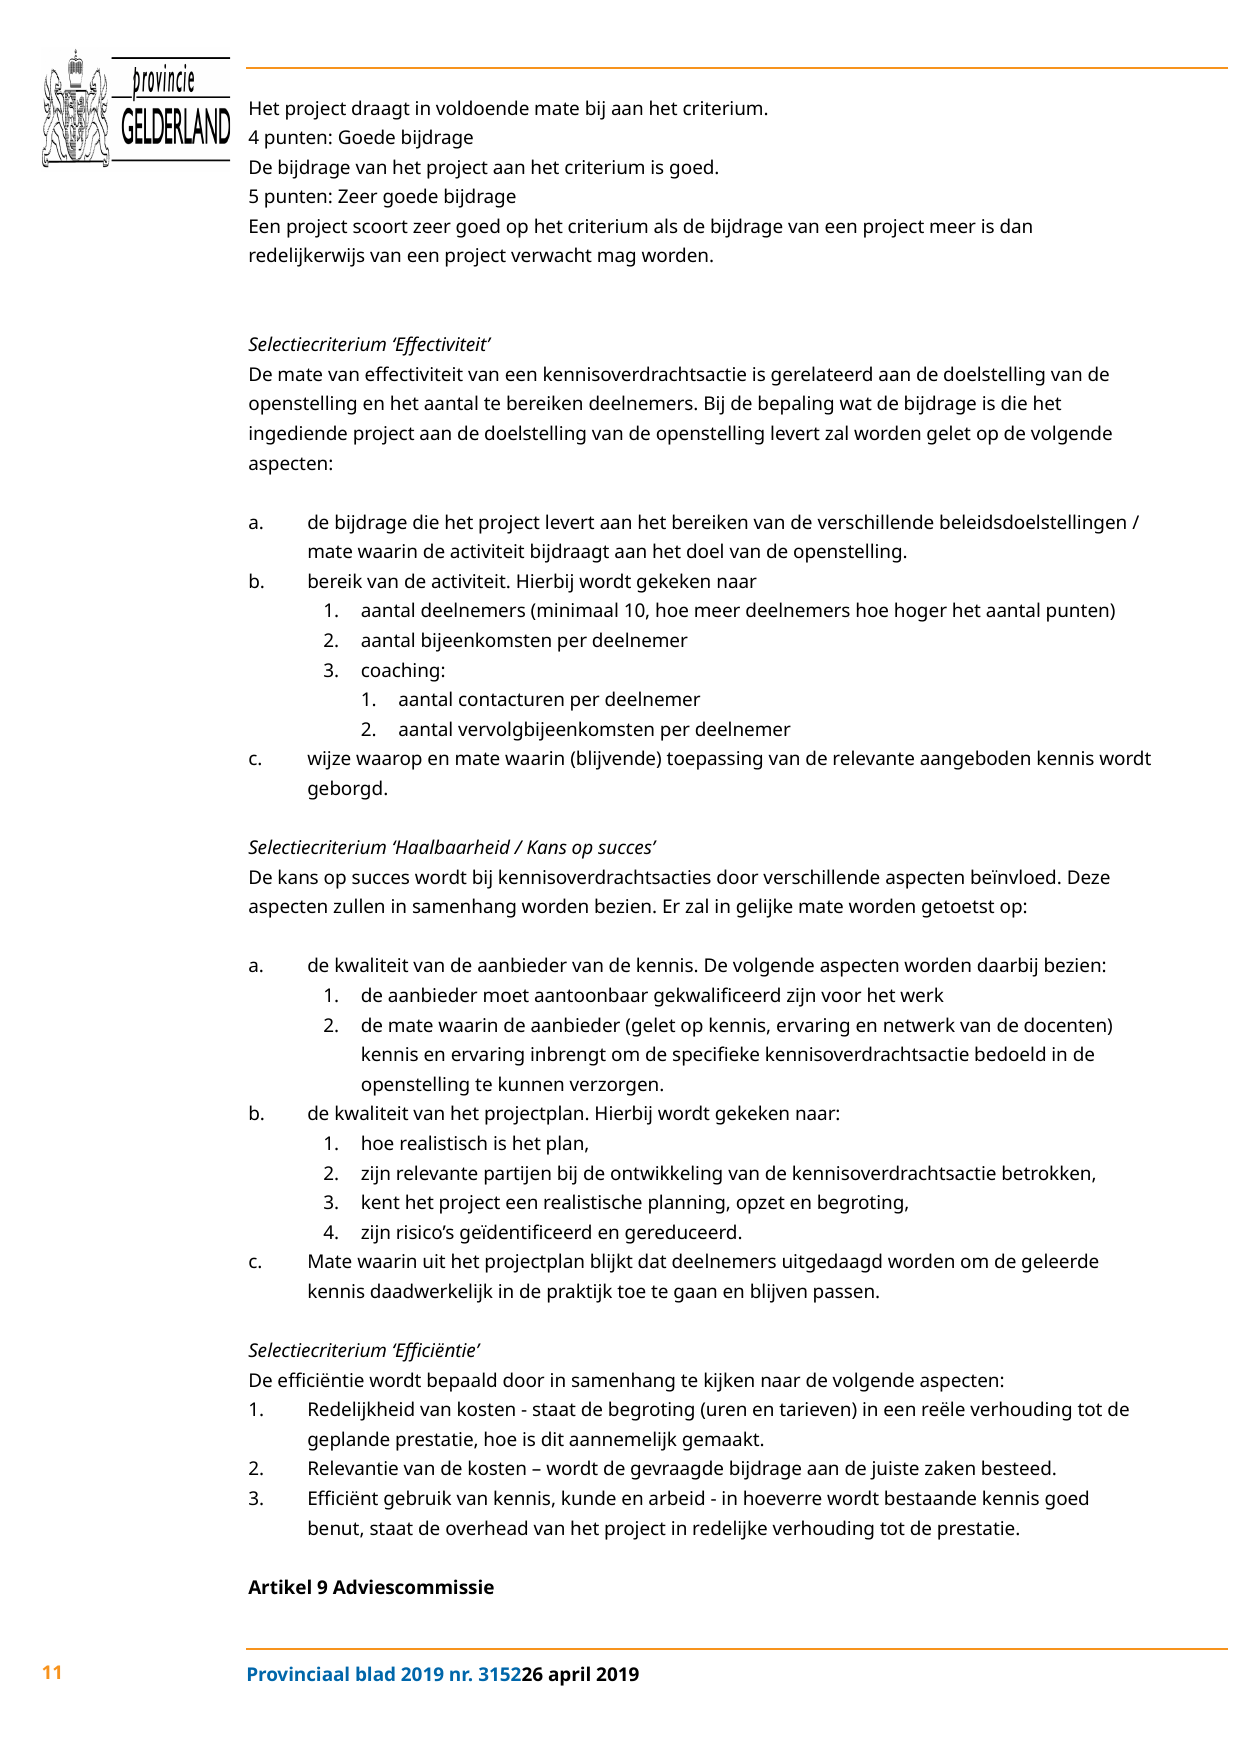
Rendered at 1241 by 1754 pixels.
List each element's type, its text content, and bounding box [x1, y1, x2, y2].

list aantal vervolgbijeenkomsten per deelnemer [361, 716, 1152, 742]
list de bijdrage die het project levert aan het bereiken van de verschillende beleidsdoelstellingen / mate waarin de activiteit bijdraagt aan het doel van de openstelling. [248, 509, 1152, 564]
text De mate van effectiviteit van een kennisoverdrachtsactie is gerelateerd aan de doelstelling van de openstelling en het aantal te bereiken deelnemers. Bij de bepaling wat de bijdrage is die het ingediende project aan de doelstelling van de openstelling levert zal worden gelet op de volgende aspecten: [248, 361, 1152, 476]
list Efficiënt gebruik van kennis, kunde en arbeid - in hoeverre wordt bestaande kennis goed benut, staat de overhead van het project in redelijke verhouding tot de prestatie. [248, 1485, 1152, 1541]
list kent het project een realistische planning, opzet en begroting, [323, 1189, 1152, 1215]
list de mate waarin de aanbieder (gelet op kennis, ervaring en netwerk van de docenten) kennis en ervaring inbrengt om de specifieke kennisoverdrachtsactie bedoeld in de openstelling te kunnen verzorgen. [323, 1012, 1152, 1097]
text Selectiecriterium ‘Efficiëntie’ [248, 1337, 1152, 1363]
text 5 punten: Zeer goede bijdrage [248, 183, 1152, 209]
text Een project scoort zeer goed op het criterium als de bijdrage van een project meer is dan redelijkerwijs van een project verwacht mag worden. [248, 213, 1152, 268]
list hoe realistisch is het plan, [323, 1130, 1152, 1156]
list de kwaliteit van de aanbieder van de kennis. De volgende aspecten worden daarbij bezien: [248, 953, 1152, 978]
list Relevantie van de kosten – wordt de gevraagde bijdrage aan de juiste zaken besteed. [248, 1456, 1152, 1481]
text De kans op succes wordt bij kennisoverdrachtsacties door verschillende aspecten beïnvloed. Deze aspecten zullen in samenhang worden bezien. Er zal in gelijke mate worden getoetst op: [248, 864, 1152, 919]
list de kwaliteit van het projectplan. Hierbij wordt gekeken naar: [248, 1101, 1152, 1126]
list Redelijkheid van kosten - staat de begroting (uren en tarieven) in een reële verhouding tot de geplande prestatie, hoe is dit aannemelijk gemaakt. [248, 1396, 1152, 1452]
text De bijdrage van het project aan het criterium is goed. [248, 154, 1152, 180]
list aantal deelnemers (minimaal 10, hoe meer deelnemers hoe hoger het aantal punten) [323, 598, 1152, 623]
list Mate waarin uit het projectplan blijkt dat deelnemers uitgedaagd worden om de geleerde kennis daadwerkelijk in de praktijk toe te gaan en blijven passen. [248, 1248, 1152, 1304]
text De efficiëntie wordt bepaald door in samenhang te kijken naar de volgende aspecten: [248, 1367, 1152, 1393]
list aantal contacturen per deelnemer [361, 686, 1152, 712]
list bereik van de activiteit. Hierbij wordt gekeken naar [248, 568, 1152, 594]
text Selectiecriterium ‘Effectiviteit’ [248, 331, 1152, 357]
text Het project draagt in voldoende mate bij aan het criterium. [248, 95, 1152, 121]
list zijn risico’s geïdentificeerd en gereduceerd. [323, 1219, 1152, 1245]
list de aanbieder moet aantoonbaar gekwalificeerd zijn voor het werk [323, 982, 1152, 1008]
list coaching: [323, 657, 1152, 683]
list wijze waarop en mate waarin (blijvende) toepassing van de relevante aangeboden kennis wordt geborgd. [248, 746, 1152, 801]
picture [41, 47, 231, 172]
text Selectiecriterium ‘Haalbaarheid / Kans op succes’ [248, 834, 1152, 860]
text 4 punten: Goede bijdrage [248, 124, 1152, 150]
list aantal bijeenkomsten per deelnemer [323, 627, 1152, 653]
list zijn relevante partijen bij de ontwikkeling van de kennisoverdrachtsactie betrokken, [323, 1160, 1152, 1186]
text Artikel 9 Adviescommissie [248, 1574, 1152, 1600]
